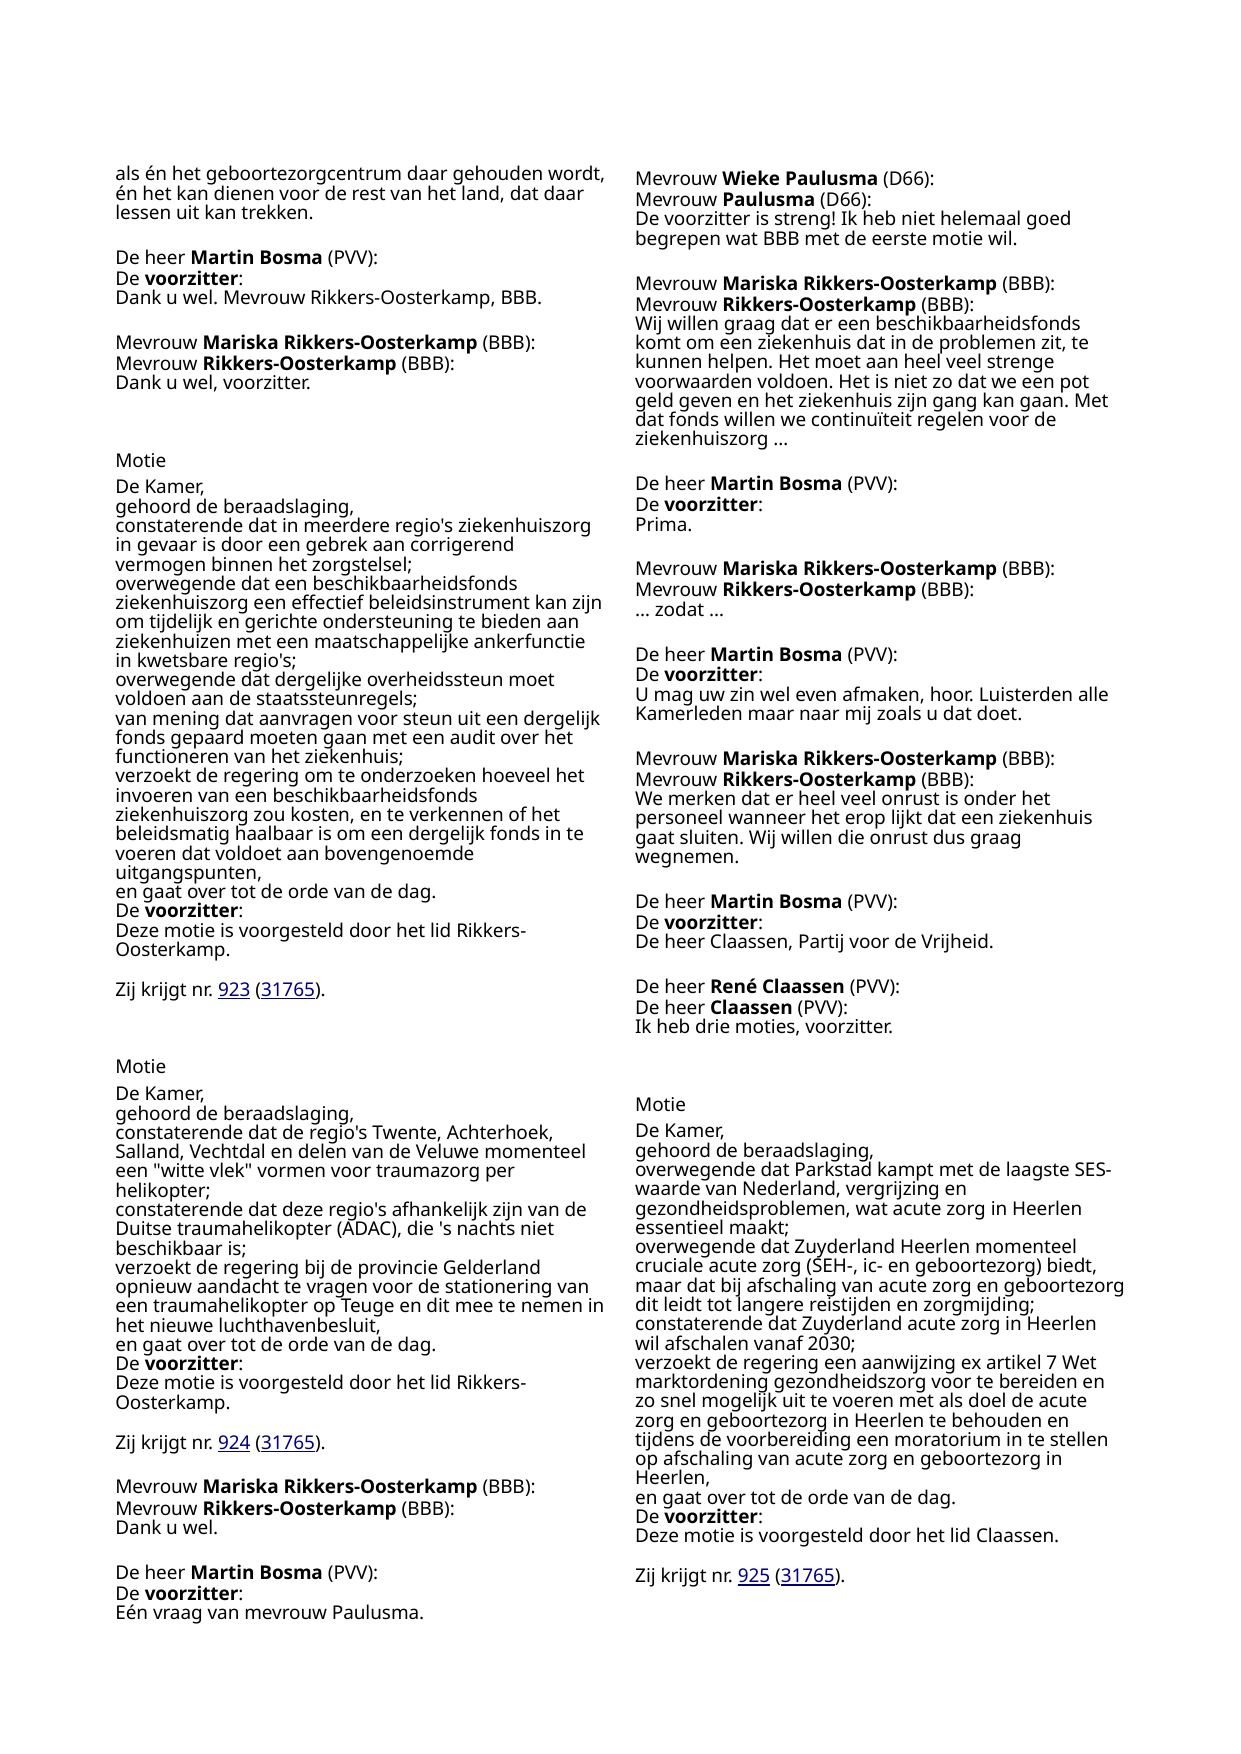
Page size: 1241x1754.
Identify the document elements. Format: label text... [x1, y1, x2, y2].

text De Kamer, [115, 478, 605, 498]
text en gaat over tot de orde van de dag. [635, 1489, 1125, 1508]
text Motie [115, 447, 605, 472]
text De voorzitter: [635, 914, 1125, 933]
text Mevrouw Rikkers-Oosterkamp (BBB): [115, 1499, 605, 1519]
text Zij krijgt nr. 924 (31765). [115, 1434, 605, 1453]
text Mevrouw Wieke Paulusma (D66): [635, 165, 1125, 191]
text overwegende dat dergelijke overheidssteun moet voldoen aan de staatssteunregels; [115, 671, 605, 710]
text Dank u wel. [115, 1519, 605, 1538]
text van mening dat aanvragen voor steun uit een dergelijk fonds gepaard moeten gaan met een audit over het functioneren van het ziekenhuis; [115, 710, 605, 767]
text gehoord de beraadslaging, [635, 1142, 1125, 1161]
text Mevrouw Mariska Rikkers-Oosterkamp (BBB): [635, 556, 1125, 581]
text constaterende dat de regio's Twente, Achterhoek, Salland, Vechtdal en delen van de Veluwe momenteel een "witte vlek" vormen voor traumazorg per helikopter; [115, 1124, 605, 1201]
text Mevrouw Mariska Rikkers-Oosterkamp (BBB): [115, 329, 605, 355]
text Deze motie is voorgesteld door het lid Claassen. [635, 1527, 1125, 1546]
text We merken dat er heel veel onrust is onder het personeel wanneer het erop lijkt dat een ziekenhuis gaat sluiten. Wij willen die onrust dus graag wegnemen. [635, 790, 1125, 867]
text De voorzitter: [115, 1355, 605, 1374]
text Mevrouw Rikkers-Oosterkamp (BBB): [635, 581, 1125, 601]
text De heer Claassen (PVV): [635, 999, 1125, 1018]
text De heer Martin Bosma (PVV): [115, 1559, 605, 1584]
text constaterende dat in meerdere regio's ziekenhuiszorg in gevaar is door een gebrek aan corrigerend vermogen binnen het zorgstelsel; [115, 517, 605, 575]
text Deze motie is voorgesteld door het lid Rikkers-Oosterkamp. [115, 1374, 605, 1413]
text De heer Martin Bosma (PVV): [115, 244, 605, 270]
text Motie [635, 1091, 1125, 1117]
text De voorzitter: [635, 666, 1125, 686]
text en gaat over tot de orde van de dag. [115, 883, 605, 902]
text Zij krijgt nr. 923 (31765). [115, 981, 605, 1000]
text De voorzitter: [635, 1508, 1125, 1527]
text verzoekt de regering een aanwijzing ex artikel 7 Wet marktordening gezondheidszorg voor te bereiden en zo snel mogelijk uit te voeren met als doel de acute zorg en geboortezorg in Heerlen te behouden en tijdens de voorbereiding een moratorium in te stellen op afschaling van acute zorg en geboortezorg in Heerlen, [635, 1354, 1125, 1489]
text De voorzitter: [115, 270, 605, 289]
text overwegende dat een beschikbaarheidsfonds ziekenhuiszorg een effectief beleidsinstrument kan zijn om tijdelijk en gerichte ondersteuning te bieden aan ziekenhuizen met een maatschappelijke ankerfunctie in kwetsbare regio's; [115, 575, 605, 671]
text Mevrouw Paulusma (D66): [635, 191, 1125, 210]
text Zij krijgt nr. 925 (31765). [635, 1567, 1125, 1586]
text De voorzitter: [115, 1584, 605, 1604]
text overwegende dat Parkstad kampt met de laagste SES-waarde van Nederland, vergrijzing en gezondheidsproblemen, wat acute zorg in Heerlen essentieel maakt; [635, 1161, 1125, 1238]
text De heer René Claassen (PVV): [635, 973, 1125, 999]
text De voorzitter: [115, 902, 605, 922]
text De voorzitter is streng! Ik heb niet helemaal goed begrepen wat BBB met de eerste motie wil. [635, 210, 1125, 249]
text De Kamer, [115, 1085, 605, 1104]
text verzoekt de regering bij de provincie Gelderland opnieuw aandacht te vragen voor de stationering van een traumahelikopter op Teuge en dit mee te nemen in het nieuwe luchthavenbesluit, [115, 1259, 605, 1336]
text als én het geboortezorgcentrum daar gehouden wordt, én het kan dienen voor de rest van het land, dat daar lessen uit kan trekken. [115, 165, 605, 223]
text Deze motie is voorgesteld door het lid Rikkers-Oosterkamp. [115, 922, 605, 960]
text Eén vraag van mevrouw Paulusma. [115, 1604, 605, 1623]
text verzoekt de regering om te onderzoeken hoeveel het invoeren van een beschikbaarheidsfonds ziekenhuiszorg zou kosten, en te verkennen of het beleidsmatig haalbaar is om een dergelijk fonds in te voeren dat voldoet aan bovengenoemde uitgangspunten, [115, 767, 605, 883]
text De voorzitter: [635, 496, 1125, 516]
text Dank u wel, voorzitter. [115, 374, 605, 393]
text … zodat … [635, 601, 1125, 620]
text Motie [115, 1054, 605, 1079]
text gehoord de beraadslaging, [115, 498, 605, 517]
text U mag uw zin wel even afmaken, hoor. Luisterden alle Kamerleden maar naar mij zoals u dat doet. [635, 686, 1125, 724]
text De heer Martin Bosma (PVV): [635, 641, 1125, 666]
text Mevrouw Rikkers-Oosterkamp (BBB): [635, 296, 1125, 315]
text Mevrouw Mariska Rikkers-Oosterkamp (BBB): [635, 745, 1125, 771]
text gehoord de beraadslaging, [115, 1104, 605, 1124]
text Mevrouw Mariska Rikkers-Oosterkamp (BBB): [115, 1474, 605, 1499]
text overwegende dat Zuyderland Heerlen momenteel cruciale acute zorg (SEH-, ic- en geboortezorg) biedt, maar dat bij afschaling van acute zorg en geboortezorg dit leidt tot langere reistijden en zorgmijding; [635, 1238, 1125, 1315]
text Mevrouw Rikkers-Oosterkamp (BBB): [635, 771, 1125, 790]
text De heer Claassen, Partij voor de Vrijheid. [635, 933, 1125, 952]
text Wij willen graag dat er een beschikbaarheidsfonds komt om een ziekenhuis dat in de problemen zit, te kunnen helpen. Het moet aan heel veel strenge voorwaarden voldoen. Het is niet zo dat we een pot geld geven en het ziekenhuis zijn gang kan gaan. Met dat fonds willen we continuïteit regelen voor de ziekenhuiszorg … [635, 315, 1125, 450]
text De heer Martin Bosma (PVV): [635, 888, 1125, 914]
text Mevrouw Rikkers-Oosterkamp (BBB): [115, 355, 605, 374]
text Dank u wel. Mevrouw Rikkers-Oosterkamp, BBB. [115, 289, 605, 308]
text De heer Martin Bosma (PVV): [635, 471, 1125, 496]
text De Kamer, [635, 1122, 1125, 1142]
text constaterende dat deze regio's afhankelijk zijn van de Duitse traumahelikopter (ADAC), die 's nachts niet beschikbaar is; [115, 1201, 605, 1259]
text Prima. [635, 516, 1125, 535]
text Mevrouw Mariska Rikkers-Oosterkamp (BBB): [635, 270, 1125, 296]
text Ik heb drie moties, voorzitter. [635, 1018, 1125, 1037]
text constaterende dat Zuyderland acute zorg in Heerlen wil afschalen vanaf 2030; [635, 1315, 1125, 1354]
text en gaat over tot de orde van de dag. [115, 1336, 605, 1355]
